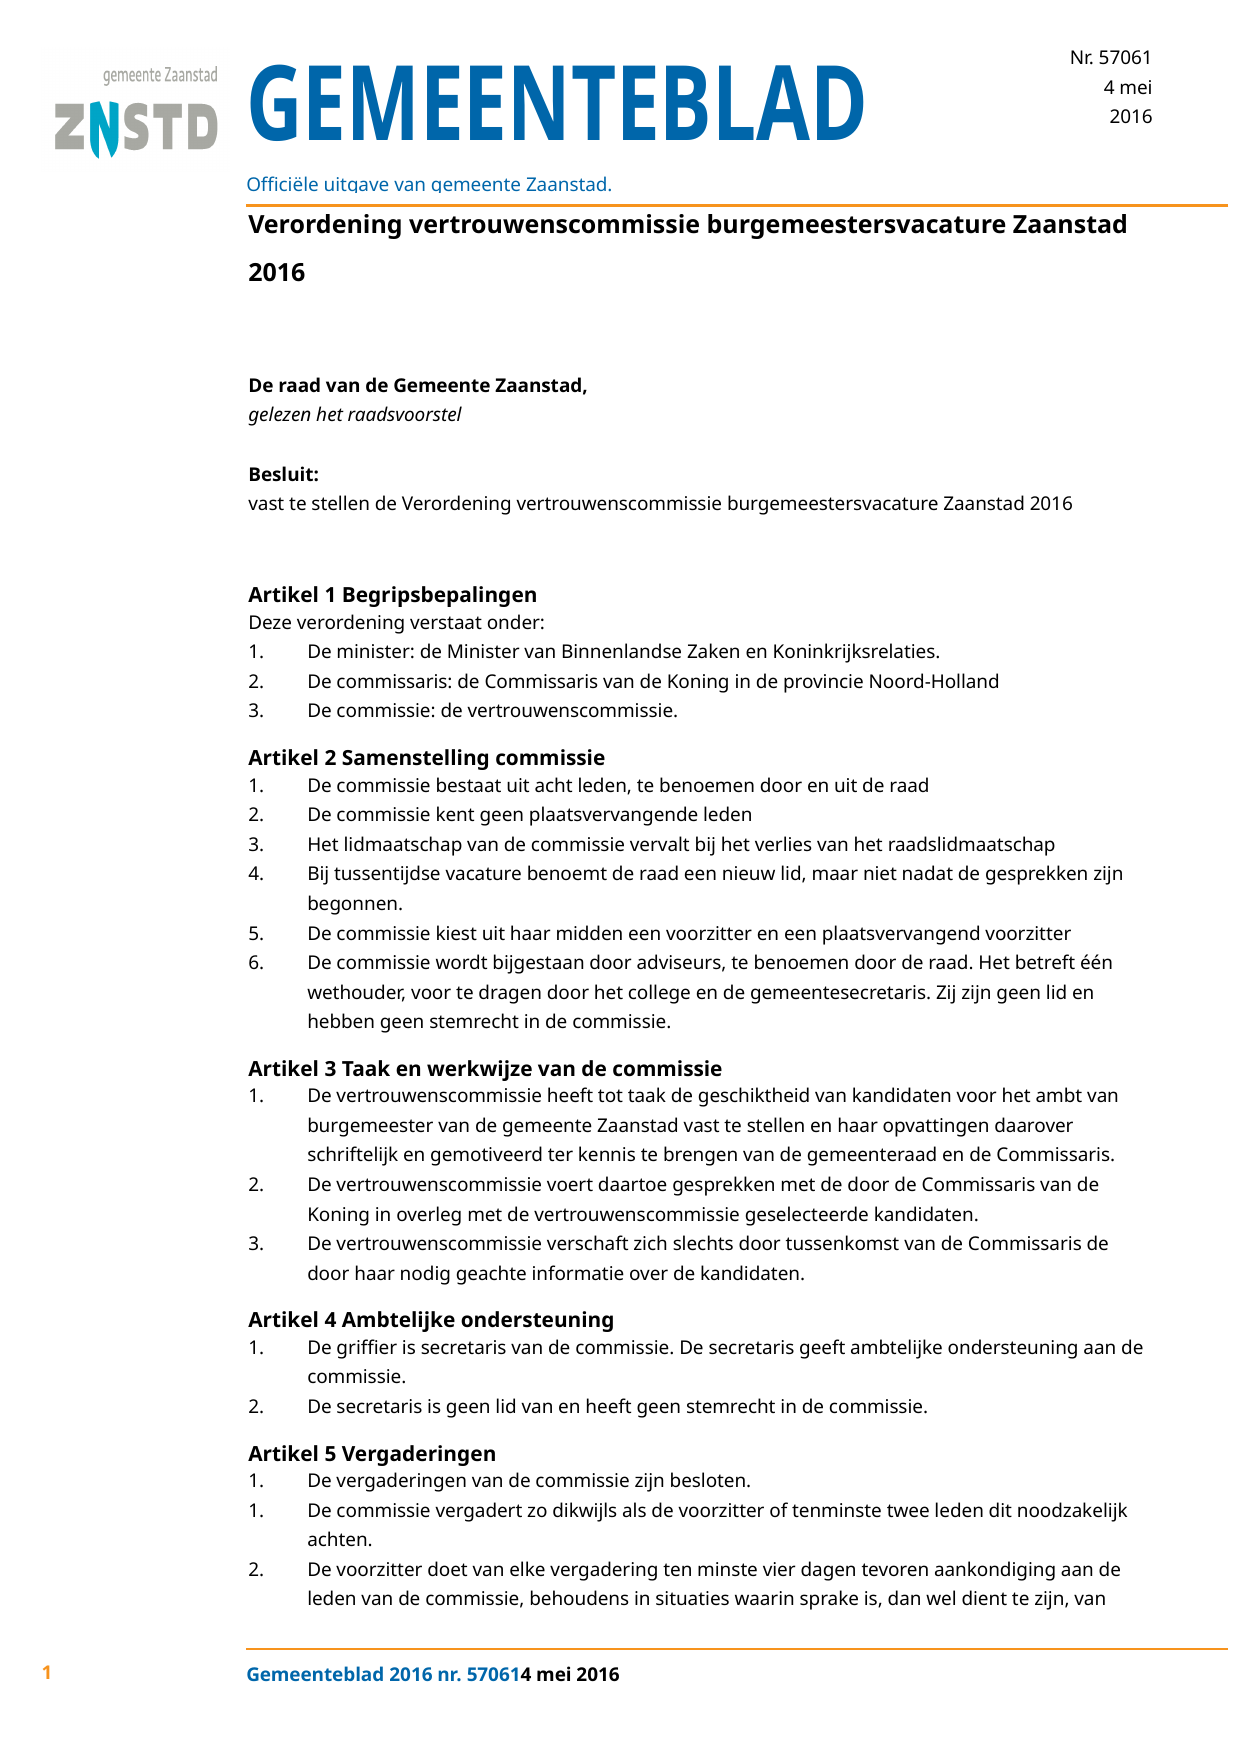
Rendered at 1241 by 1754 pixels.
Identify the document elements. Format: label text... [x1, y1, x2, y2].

list De griffier is secretaris van de commissie. De secretaris geeft ambtelijke ondersteuning aan de commissie. [248, 1334, 1152, 1389]
text Artikel 1 Begripsbepalingen [248, 581, 1152, 609]
list De commissie: de vertrouwenscommissie. [248, 698, 1152, 723]
list De vergaderingen van de commissie zijn besloten. [248, 1467, 1152, 1493]
list De commissie bestaat uit acht leden, te benoemen door en uit de raad [248, 772, 1152, 797]
list De minister: de Minister van Binnenlandse Zaken en Koninkrijksrelaties. [248, 638, 1152, 664]
text vast te stellen de Verordening vertrouwenscommissie burgemeestersvacature Zaanstad 2016 [248, 490, 1152, 516]
text Besluit: [248, 461, 1152, 487]
text Deze verordening verstaat onder: [248, 609, 1152, 635]
list De commissie kent geen plaatsvervangende leden [248, 801, 1152, 827]
text Verordening vertrouwenscommissie burgemeestersvacature Zaanstad 2016 [248, 207, 1152, 288]
list De voorzitter doet van elke vergadering ten minste vier dagen tevoren aankondiging aan de leden van de commissie, behoudens in situaties waarin sprake is, dan wel dient te zijn, van [248, 1556, 1152, 1611]
text Artikel 2 Samenstelling commissie [248, 743, 1152, 772]
text Artikel 3 Taak en werkwijze van de commissie [248, 1054, 1152, 1082]
list De commissie wordt bijgestaan door adviseurs, te benoemen door de raad. Het betreft één wethouder, voor te dragen door het college en de gemeentesecretaris. Zij zijn geen lid en hebben geen stemrecht in de commissie. [248, 949, 1152, 1034]
text Artikel 4 Ambtelijke ondersteuning [248, 1306, 1152, 1334]
list De commissaris: de Commissaris van de Koning in de provincie Noord-Holland [248, 668, 1152, 694]
picture [41, 47, 231, 172]
list Het lidmaatschap van de commissie vervalt bij het verlies van het raadslidmaatschap [248, 831, 1152, 857]
list De commissie vergadert zo dikwijls als de voorzitter of tenminste twee leden dit noodzakelijk achten. [248, 1497, 1152, 1552]
text gelezen het raadsvoorstel [248, 402, 1152, 427]
list De commissie kiest uit haar midden een voorzitter en een plaatsvervangend voorzitter [248, 920, 1152, 945]
text Artikel 5 Vergaderingen [248, 1439, 1152, 1467]
list De vertrouwenscommissie verschaft zich slechts door tussenkomst van de Commissaris de door haar nodig geachte informatie over de kandidaten. [248, 1230, 1152, 1286]
list De vertrouwenscommissie heeft tot taak de geschiktheid van kandidaten voor het ambt van burgemeester van de gemeente Zaanstad vast te stellen en haar opvattingen daarover schriftelijk en gemotiveerd ter kennis te brengen van de gemeenteraad en de Commissaris. [248, 1082, 1152, 1167]
list De vertrouwenscommissie voert daartoe gesprekken met de door de Commissaris van de Koning in overleg met de vertrouwenscommissie geselecteerde kandidaten. [248, 1171, 1152, 1227]
list Bij tussentijdse vacature benoemt de raad een nieuw lid, maar niet nadat de gesprekken zijn begonnen. [248, 861, 1152, 916]
text De raad van de Gemeente Zaanstad, [248, 372, 1152, 398]
list De secretaris is geen lid van en heeft geen stemrecht in de commissie. [248, 1393, 1152, 1419]
